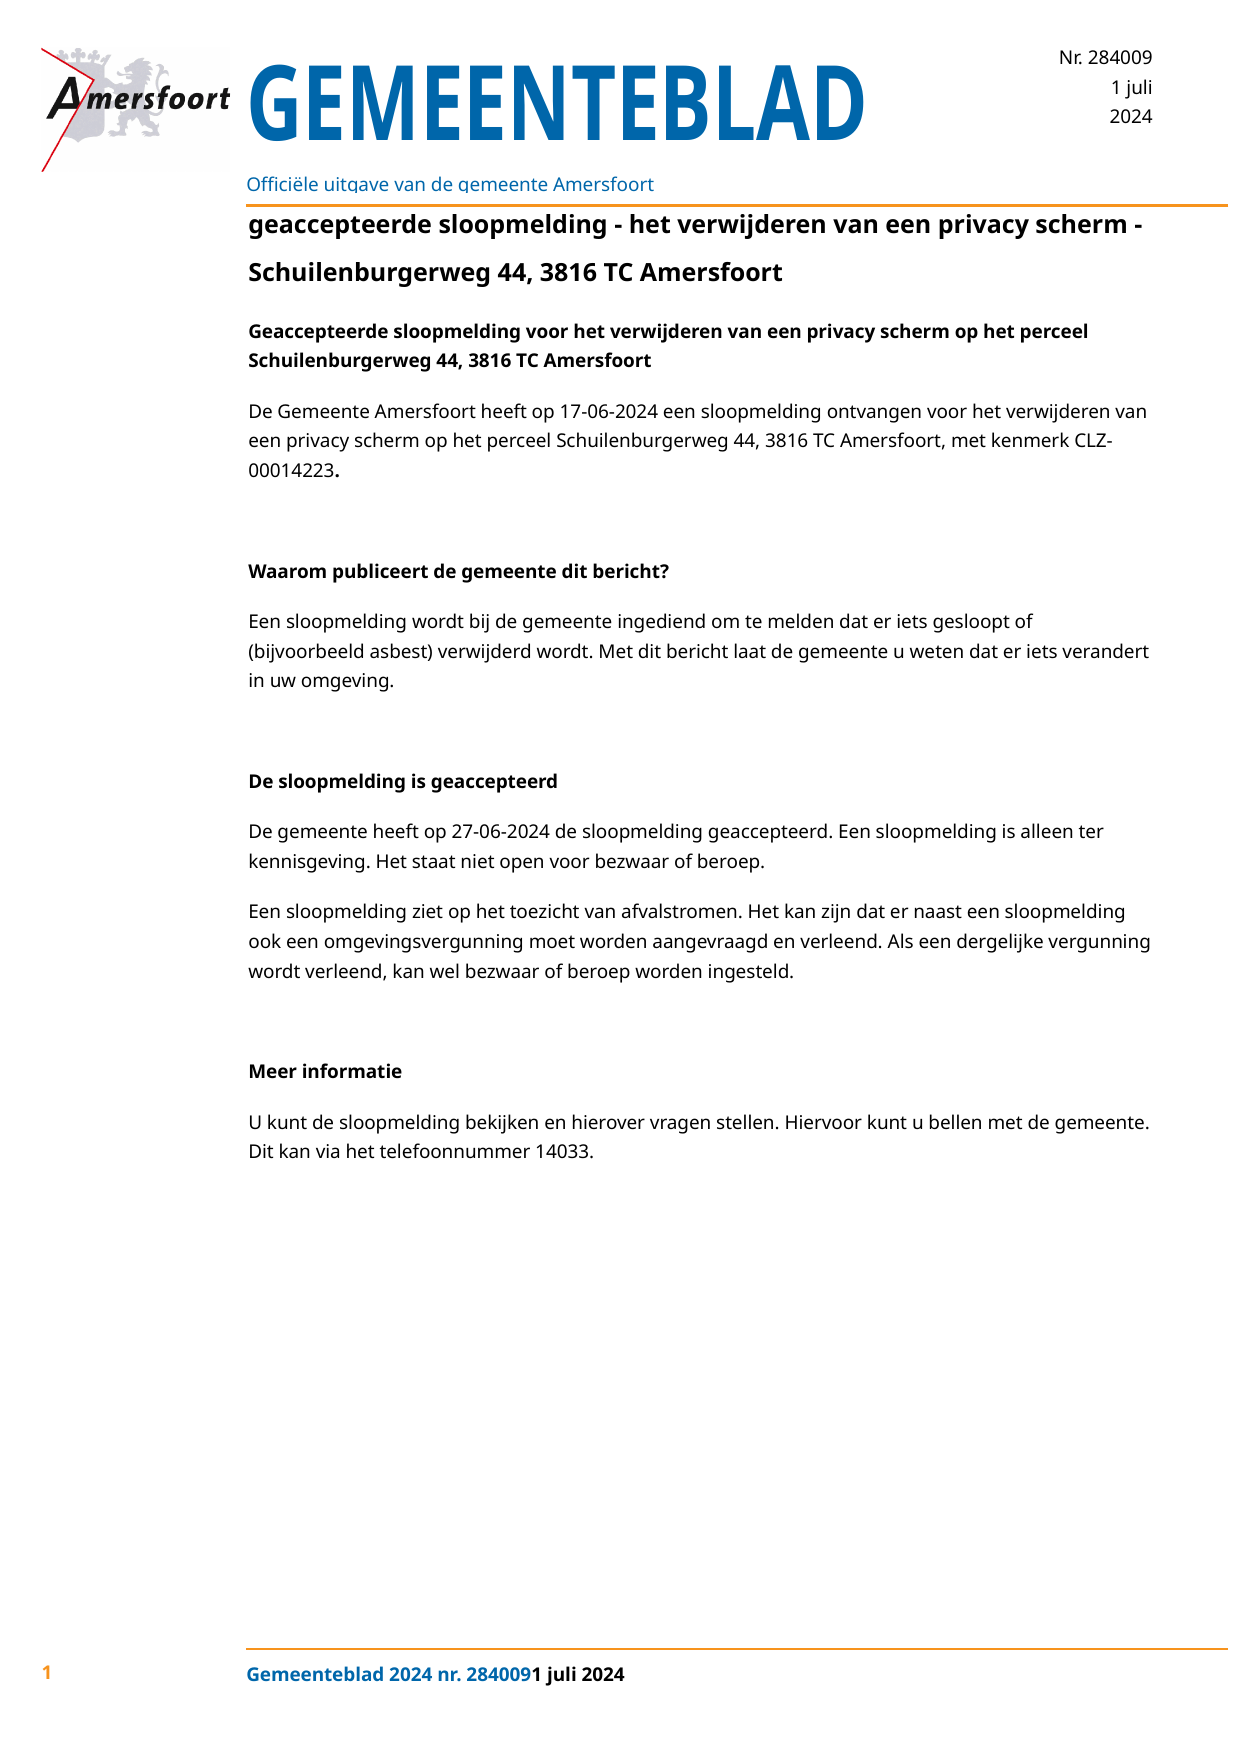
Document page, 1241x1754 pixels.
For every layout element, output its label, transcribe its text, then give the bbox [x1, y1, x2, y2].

text Meer informatie [248, 1059, 1152, 1084]
text U kunt de sloopmelding bekijken en hierover vragen stellen. Hiervoor kunt u bellen met de gemeente. Dit kan via het telefoonnummer 14033. [248, 1109, 1152, 1164]
text Waarom publiceert de gemeente dit bericht? [248, 558, 1152, 584]
text De sloopmelding is geaccepteerd [248, 768, 1152, 794]
text geaccepteerde sloopmelding - het verwijderen van een privacy scherm - Schuilenburgerweg 44, 3816 TC Amersfoort [248, 207, 1152, 288]
text De gemeente heeft op 27-06-2024 de sloopmelding geaccepteerd. Een sloopmelding is alleen ter kennisgeving. Het staat niet open voor bezwaar of beroep. [248, 819, 1152, 874]
text Een sloopmelding wordt bij de gemeente ingediend om te melden dat er iets gesloopt of (bijvoorbeeld asbest) verwijderd wordt. Met dit bericht laat de gemeente u weten dat er iets verandert in uw omgeving. [248, 608, 1152, 693]
text De Gemeente Amersfoort heeft op 17-06-2024 een sloopmelding ontvangen voor het verwijderen van een privacy scherm op het perceel Schuilenburgerweg 44, 3816 TC Amersfoort, met kenmerk CLZ-00014223. [248, 398, 1152, 483]
text Geaccepteerde sloopmelding voor het verwijderen van een privacy scherm op het perceel Schuilenburgerweg 44, 3816 TC Amersfoort [248, 318, 1152, 373]
picture [41, 47, 231, 172]
text Een sloopmelding ziet op het toezicht van afvalstromen. Het kan zijn dat er naast een sloopmelding ook een omgevingsvergunning moet worden aangevraagd en verleend. Als een dergelijke vergunning wordt verleend, kan wel bezwaar of beroep worden ingesteld. [248, 899, 1152, 984]
